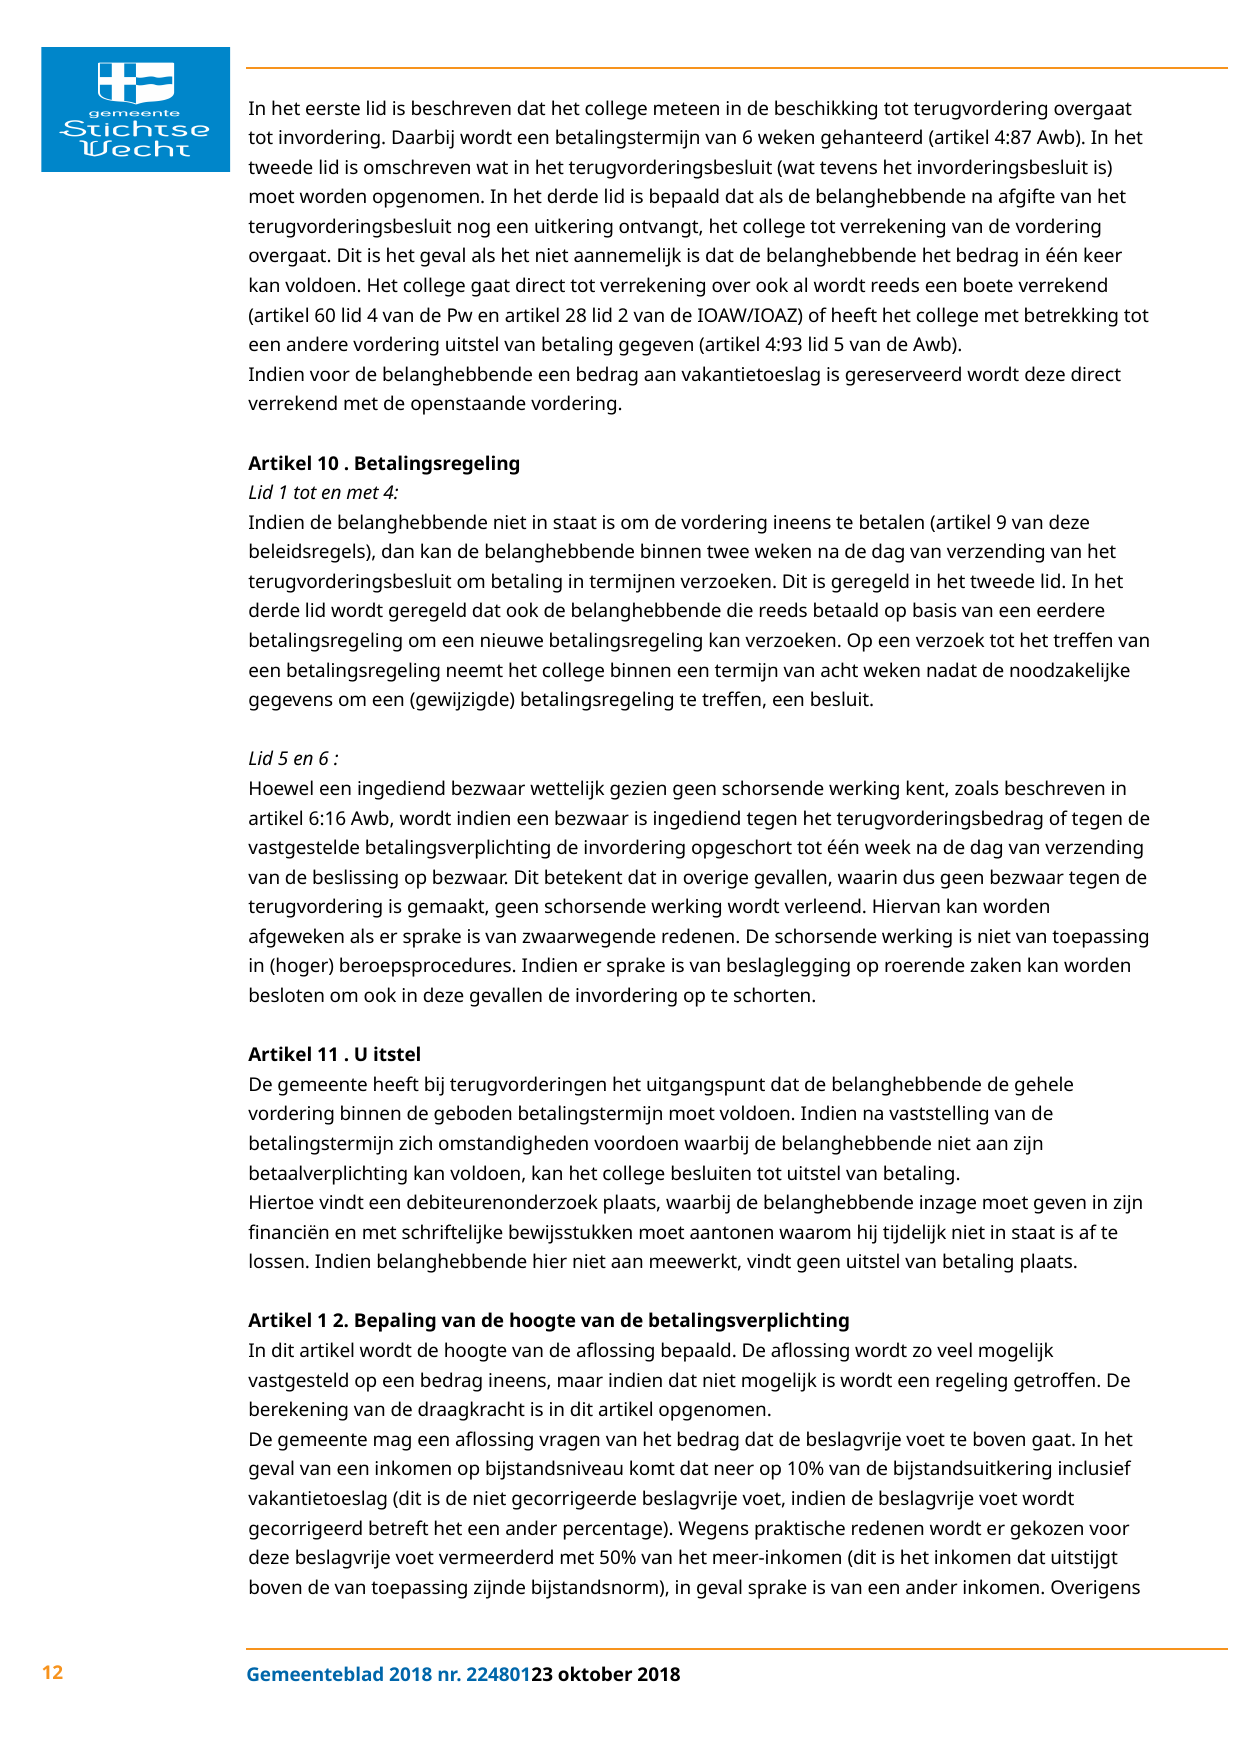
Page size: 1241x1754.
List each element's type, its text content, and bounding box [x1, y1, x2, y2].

text Hoewel een ingediend bezwaar wettelijk gezien geen schorsende werking kent, zoals beschreven in artikel 6:16 Awb, wordt indien een bezwaar is ingediend tegen het terugvorderingsbedrag of tegen de vastgestelde betalingsverplichting de invordering opgeschort tot één week na de dag van verzending van de beslissing op bezwaar. Dit betekent dat in overige gevallen, waarin dus geen bezwaar tegen de terugvordering is gemaakt, geen schorsende werking wordt verleend. Hiervan kan worden afgeweken als er sprake is van zwaarwegende redenen. De schorsende werking is niet van toepassing in (hoger) beroepsprocedures. Indien er sprake is van beslaglegging op roerende zaken kan worden besloten om ook in deze gevallen de invordering op te schorten. [248, 775, 1152, 1008]
text Indien voor de belanghebbende een bedrag aan vakantietoeslag is gereserveerd wordt deze direct verrekend met de openstaande vordering. [248, 361, 1152, 416]
picture [99, 63, 135, 101]
text Artikel 1 2. Bepaling van de hoogte van de betalingsverplichting [248, 1308, 1152, 1333]
text Artikel 10 . Betalingsregeling [248, 450, 1152, 476]
text In het eerste lid is beschreven dat het college meteen in de beschikking tot terugvordering overgaat tot invordering. Daarbij wordt een betalingstermijn van 6 weken gehanteerd (artikel 4:87 Awb). In het tweede lid is omschreven wat in het terugvorderingsbesluit (wat tevens het invorderingsbesluit is) moet worden opgenomen. In het derde lid is bepaald dat als de belanghebbende na afgifte van het terugvorderingsbesluit nog een uitkering ontvangt, het college tot verrekening van de vordering overgaat. Dit is het geval als het niet aannemelijk is dat de belanghebbende het bedrag in één keer kan voldoen. Het college gaat direct tot verrekening over ook al wordt reeds een boete verrekend (artikel 60 lid 4 van de Pw en artikel 28 lid 2 van de IOAW/IOAZ) of heeft het college met betrekking tot een andere vordering uitstel van betaling gegeven (artikel 4:93 lid 5 van de Awb). [248, 95, 1152, 357]
text Lid 5 en 6 : [248, 746, 1152, 771]
text In dit artikel wordt de hoogte van de aflossing bepaald. De aflossing wordt zo veel mogelijk vastgesteld op een bedrag ineens, maar indien dat niet mogelijk is wordt een regeling getroffen. De berekening van de draagkracht is in dit artikel opgenomen. [248, 1337, 1152, 1422]
text De gemeente mag een aflossing vragen van het bedrag dat de beslagvrije voet te boven gaat. In het geval van een inkomen op bijstandsniveau komt dat neer op 10% van de bijstandsuitkering inclusief vakantietoeslag (dit is de niet gecorrigeerde beslagvrije voet, indien de beslagvrije voet wordt gecorrigeerd betreft het een ander percentage). Wegens praktische redenen wordt er gekozen voor deze beslagvrije voet vermeerderd met 50% van het meer-inkomen (dit is het inkomen dat uitstijgt boven de van toepassing zijnde bijstandsnorm), in geval sprake is van een ander inkomen. Overigens [248, 1426, 1152, 1600]
text Artikel 11 . U itstel [248, 1041, 1152, 1067]
text De gemeente heeft bij terugvorderingen het uitgangspunt dat de belanghebbende de gehele vordering binnen de geboden betalingstermijn moet voldoen. Indien na vaststelling van de betalingstermijn zich omstandigheden voordoen waarbij de belanghebbende niet aan zijn betaalverplichting kan voldoen, kan het college besluiten tot uitstel van betaling. [248, 1071, 1152, 1186]
text Lid 1 tot en met 4: [248, 479, 1152, 505]
text Indien de belanghebbende niet in staat is om de vordering ineens te betalen (artikel 9 van deze beleidsregels), dan kan de belanghebbende binnen twee weken na de dag van verzending van het terugvorderingsbesluit om betaling in termijnen verzoeken. Dit is geregeld in het tweede lid. In het derde lid wordt geregeld dat ook de belanghebbende die reeds betaald op basis van een eerdere betalingsregeling om een nieuwe betalingsregeling kan verzoeken. Op een verzoek tot het treffen van een betalingsregeling neemt het college binnen een termijn van acht weken nadat de noodzakelijke gegevens om een (gewijzigde) betalingsregeling te treffen, een besluit. [248, 509, 1152, 712]
picture [137, 63, 174, 103]
text Hiertoe vindt een debiteurenonderzoek plaats, waarbij de belanghebbende inzage moet geven in zijn financiën en met schriftelijke bewijsstukken moet aantonen waarom hij tijdelijk niet in staat is af te lossen. Indien belanghebbende hier niet aan meewerkt, vindt geen uitstel van betaling plaats. [248, 1189, 1152, 1274]
